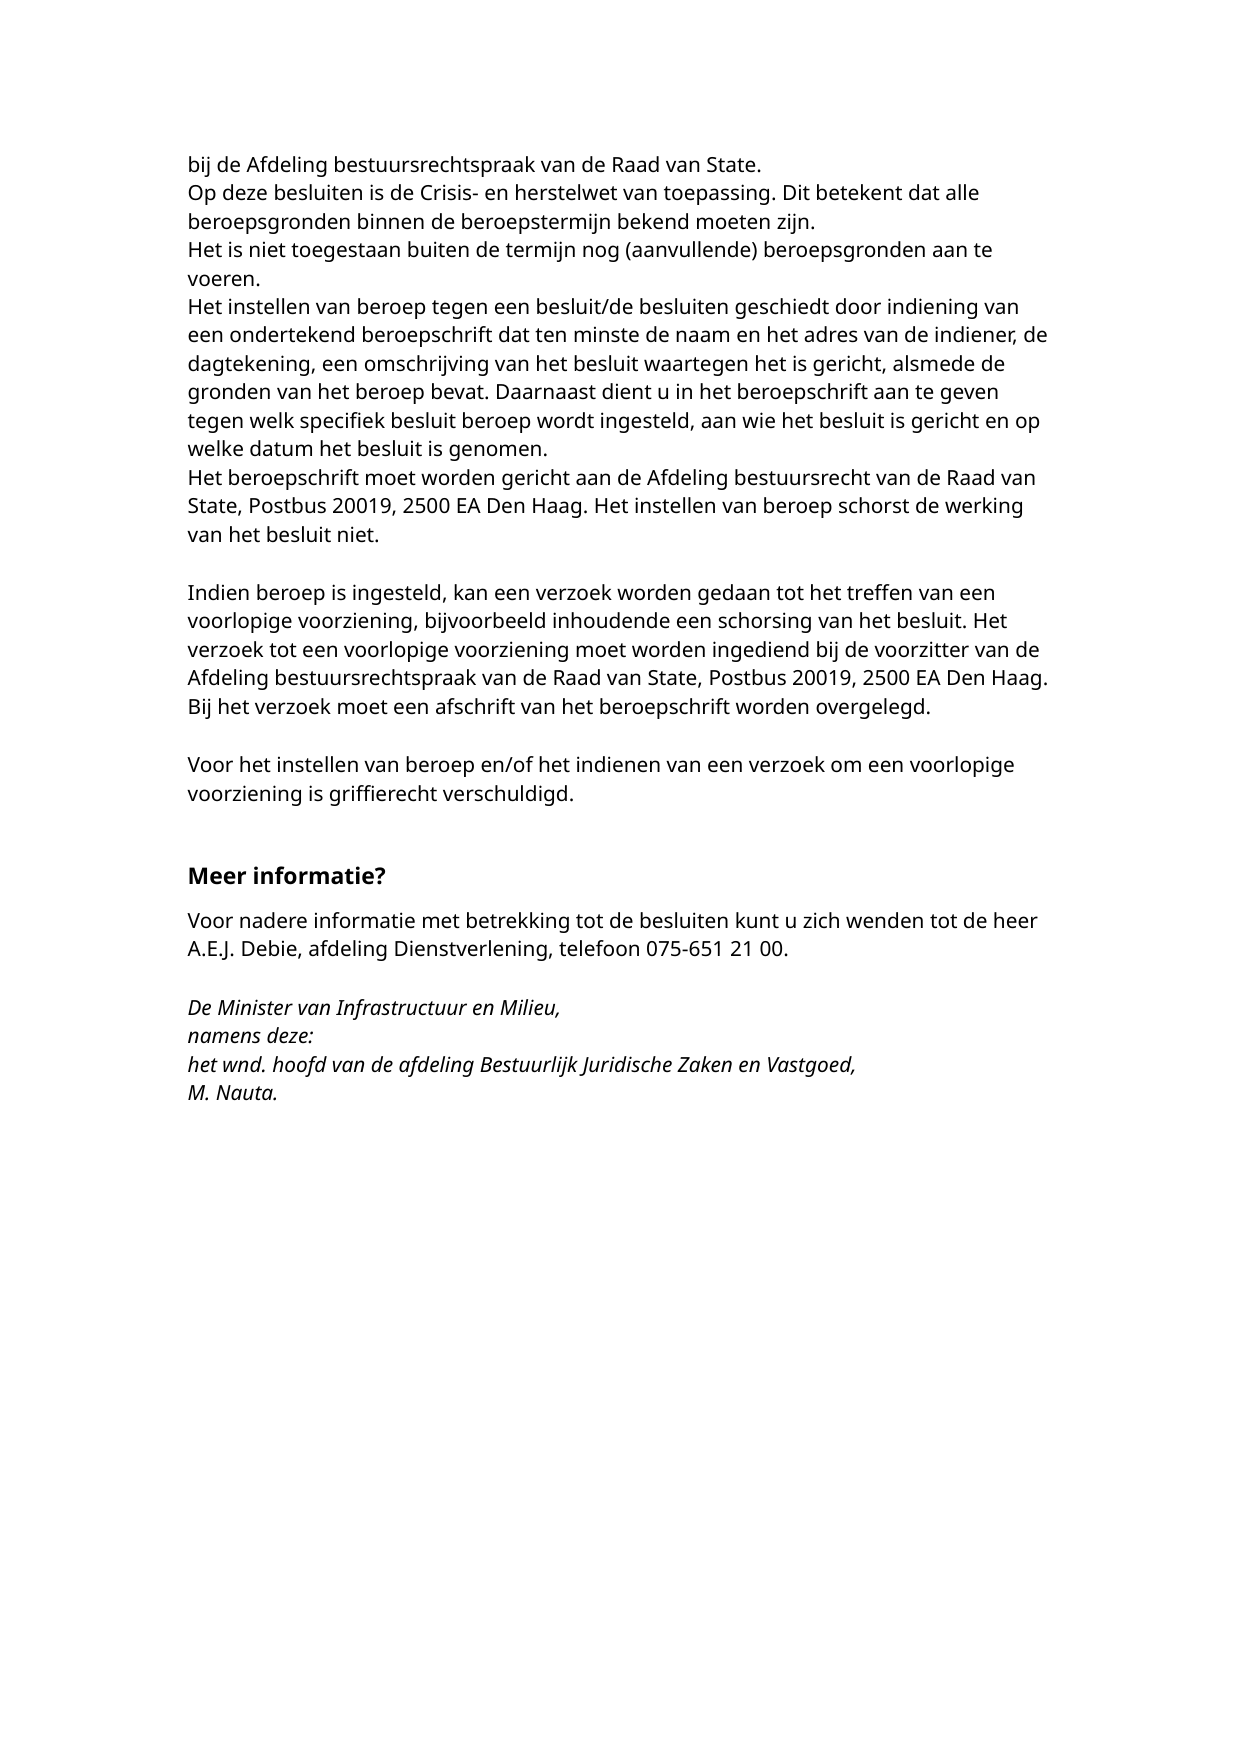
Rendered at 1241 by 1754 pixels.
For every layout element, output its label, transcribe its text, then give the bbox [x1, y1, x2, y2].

text De Minister van Infrastructuur en Milieu, [187, 993, 1053, 1021]
text het wnd. hoofd van de afdeling Bestuurlijk Juridische Zaken en Vastgoed, [187, 1050, 1053, 1078]
text Op deze besluiten is de Crisis- en herstelwet van toepassing. Dit betekent dat alle beroepsgronden binnen de beroepstermijn bekend moeten zijn. [187, 178, 1053, 235]
text Het is niet toegestaan buiten de termijn nog (aanvullende) beroepsgronden aan te voeren. [187, 235, 1053, 292]
text Het instellen van beroep tegen een besluit/de besluiten geschiedt door indiening van een ondertekend beroepschrift dat ten minste de naam en het adres van de indiener, de dagtekening, een omschrijving van het besluit waartegen het is gericht, alsmede de gronden van het beroep bevat. Daarnaast dient u in het beroepschrift aan te geven tegen welk specifiek besluit beroep wordt ingesteld, aan wie het besluit is gericht en op welke datum het besluit is genomen. [187, 292, 1053, 463]
text bij de Afdeling bestuursrechtspraak van de Raad van State. [187, 150, 1053, 178]
text Indien beroep is ingesteld, kan een verzoek worden gedaan tot het treffen van een voorlopige voorziening, bijvoorbeeld inhoudende een schorsing van het besluit. Het verzoek tot een voorlopige voorziening moet worden ingediend bij de voorzitter van de Afdeling bestuursrechtspraak van de Raad van State, Postbus 20019, 2500 EA Den Haag. [187, 578, 1053, 692]
text Bij het verzoek moet een afschrift van het beroepschrift worden overgelegd. [187, 692, 1053, 720]
text Voor het instellen van beroep en/of het indienen van een verzoek om een voorlopige voorziening is griffierecht verschuldigd. [187, 750, 1053, 807]
subtitle Meer informatie? [187, 860, 1053, 891]
text namens deze: [187, 1021, 1053, 1050]
text Voor nadere informatie met betrekking tot de besluiten kunt u zich wenden tot de heer A.E.J. Debie, afdeling Dienstverlening, telefoon 075-651 21 00. [187, 906, 1053, 963]
text Het beroepschrift moet worden gericht aan de Afdeling bestuursrecht van de Raad van State, Postbus 20019, 2500 EA Den Haag. Het instellen van beroep schorst de werking van het besluit niet. [187, 463, 1053, 548]
text M. Nauta. [187, 1078, 1053, 1107]
